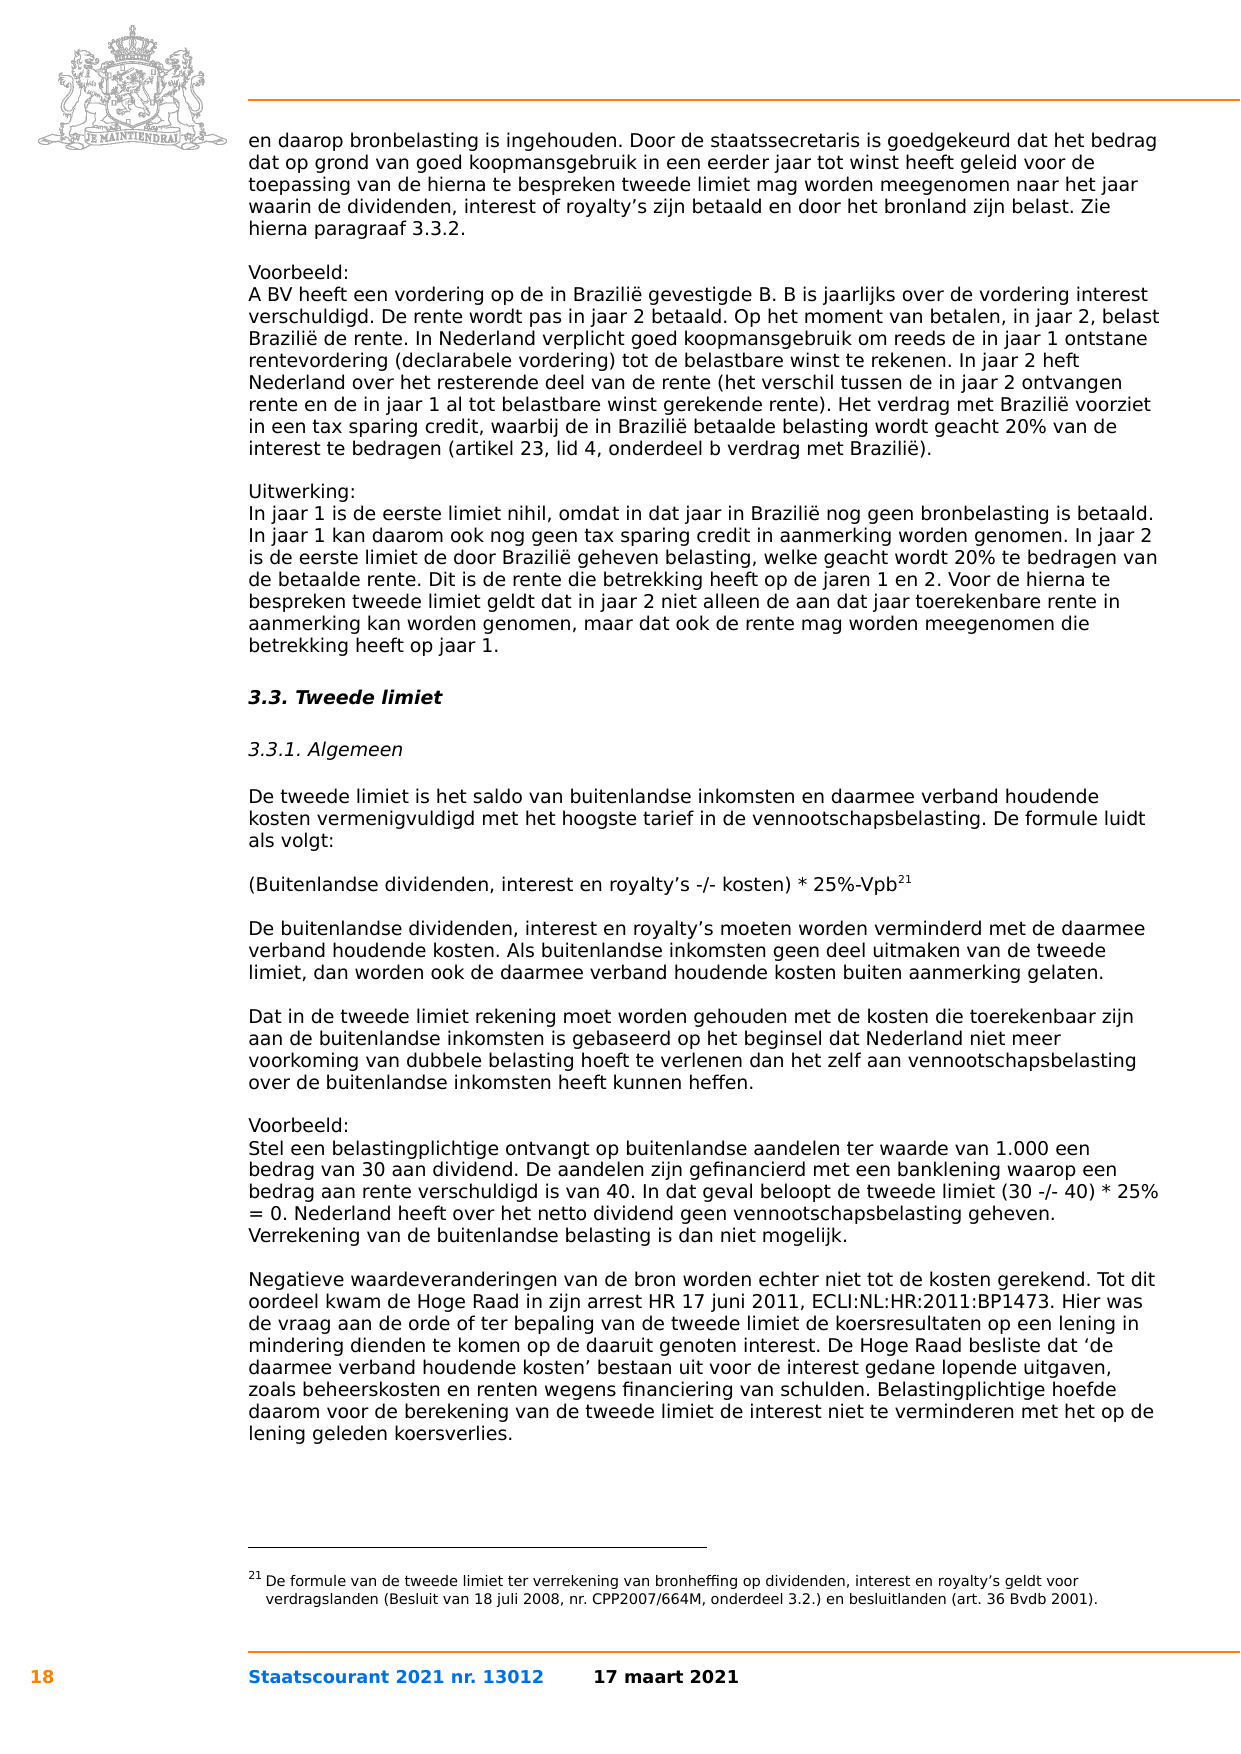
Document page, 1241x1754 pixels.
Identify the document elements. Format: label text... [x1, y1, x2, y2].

text De formule van de tweede limiet ter verrekening van bronheffing op dividenden, interest en royalty’s geldt voor verdragslanden (Besluit van 18 juli 2008, nr. CPP2007/664M, onderdeel 3.2.) en besluitlanden (art. 36 Bvdb 2001). [248, 1569, 1163, 1608]
text en daarop bronbelasting is ingehouden. Door de staatssecretaris is goedgekeurd dat het bedrag dat op grond van goed koopmansgebruik in een eerder jaar tot winst heeft geleid voor de toepassing van de hierna te bespreken tweede limiet mag worden meegenomen naar het jaar waarin de dividenden, interest of royalty’s zijn betaald en door het bronland zijn belast. Zie hierna paragraaf 3.3.2. [248, 130, 1163, 240]
text Negatieve waardeveranderingen van de bron worden echter niet tot de kosten gerekend. Tot dit oordeel kwam de Hoge Raad in zijn arrest HR 17 juni 2011, ECLI:NL:HR:2011:BP1473. Hier was de vraag aan de orde of ter bepaling van de tweede limiet de koersresultaten op een lening in mindering dienden te komen op de daaruit genoten interest. De Hoge Raad besliste dat ‘de daarmee verband houdende kosten’ bestaan uit voor de interest gedane lopende uitgaven, zoals beheerskosten en renten wegens financiering van schulden. Belastingplichtige hoefde daarom voor de berekening van de tweede limiet de interest niet te verminderen met het op de lening geleden koersverlies. [248, 1269, 1163, 1445]
text In jaar 1 is de eerste limiet nihil, omdat in dat jaar in Brazilië nog geen bronbelasting is betaald. In jaar 1 kan daarom ook nog geen tax sparing credit in aanmerking worden genomen. In jaar 2 is de eerste limiet de door Brazilië geheven belasting, welke geacht wordt 20% te bedragen van de betaalde rente. Dit is de rente die betrekking heeft op de jaren 1 en 2. Voor de hierna te bespreken tweede limiet geldt dat in jaar 2 niet alleen de aan dat jaar toerekenbare rente in aanmerking kan worden genomen, maar dat ook de rente mag worden meegenomen die betrekking heeft op jaar 1. [248, 503, 1163, 657]
picture [38, 25, 227, 150]
text (Buitenlandse dividenden, interest en royalty’s -/- kosten) * 25%-Vpb [248, 874, 1163, 896]
text Uitwerking: [248, 481, 1163, 503]
text Voorbeeld: [248, 1115, 1163, 1137]
text Stel een belastingplichtige ontvangt op buitenlandse aandelen ter waarde van 1.000 een bedrag van 30 aan dividend. De aandelen zijn gefinancierd met een banklening waarop een bedrag aan rente verschuldigd is van 40. In dat geval beloopt de tweede limiet (30 -/- 40) * 25% = 0. Nederland heeft over het netto dividend geen vennootschapsbelasting geheven. Verrekening van de buitenlandse belasting is dan niet mogelijk. [248, 1137, 1163, 1247]
text Dat in de tweede limiet rekening moet worden gehouden met de kosten die toerekenbaar zijn aan de buitenlandse inkomsten is gebaseerd op het beginsel dat Nederland niet meer voorkoming van dubbele belasting hoeft te verlenen dan het zelf aan vennootschapsbelasting over de buitenlandse inkomsten heeft kunnen heffen. [248, 1006, 1163, 1093]
text De tweede limiet is het saldo van buitenlandse inkomsten en daarmee verband houdende kosten vermenigvuldigd met het hoogste tarief in de vennootschapsbelasting. De formule luidt als volgt: [248, 786, 1163, 852]
subtitle 3.3.1. Algemeen [248, 739, 1163, 761]
text De buitenlandse dividenden, interest en royalty’s moeten worden verminderd met de daarmee verband houdende kosten. Als buitenlandse inkomsten geen deel uitmaken van de tweede limiet, dan worden ook de daarmee verband houdende kosten buiten aanmerking gelaten. [248, 918, 1163, 984]
text Voorbeeld: [248, 262, 1163, 284]
text A BV heeft een vordering op de in Brazilië gevestigde B. B is jaarlijks over de vordering interest verschuldigd. De rente wordt pas in jaar 2 betaald. Op het moment van betalen, in jaar 2, belast Brazilië de rente. In Nederland verplicht goed koopmansgebruik om reeds de in jaar 1 ontstane rentevordering (declarabele vordering) tot de belastbare winst te rekenen. In jaar 2 heft Nederland over het resterende deel van de rente (het verschil tussen de in jaar 2 ontvangen rente en de in jaar 1 al tot belastbare winst gerekende rente). Het verdrag met Brazilië voorziet in een tax sparing credit, waarbij de in Brazilië betaalde belasting wordt geacht 20% van de interest te bedragen (artikel 23, lid 4, onderdeel b verdrag met Brazilië). [248, 284, 1163, 459]
subtitle 3.3. Tweede limiet [248, 687, 1163, 709]
